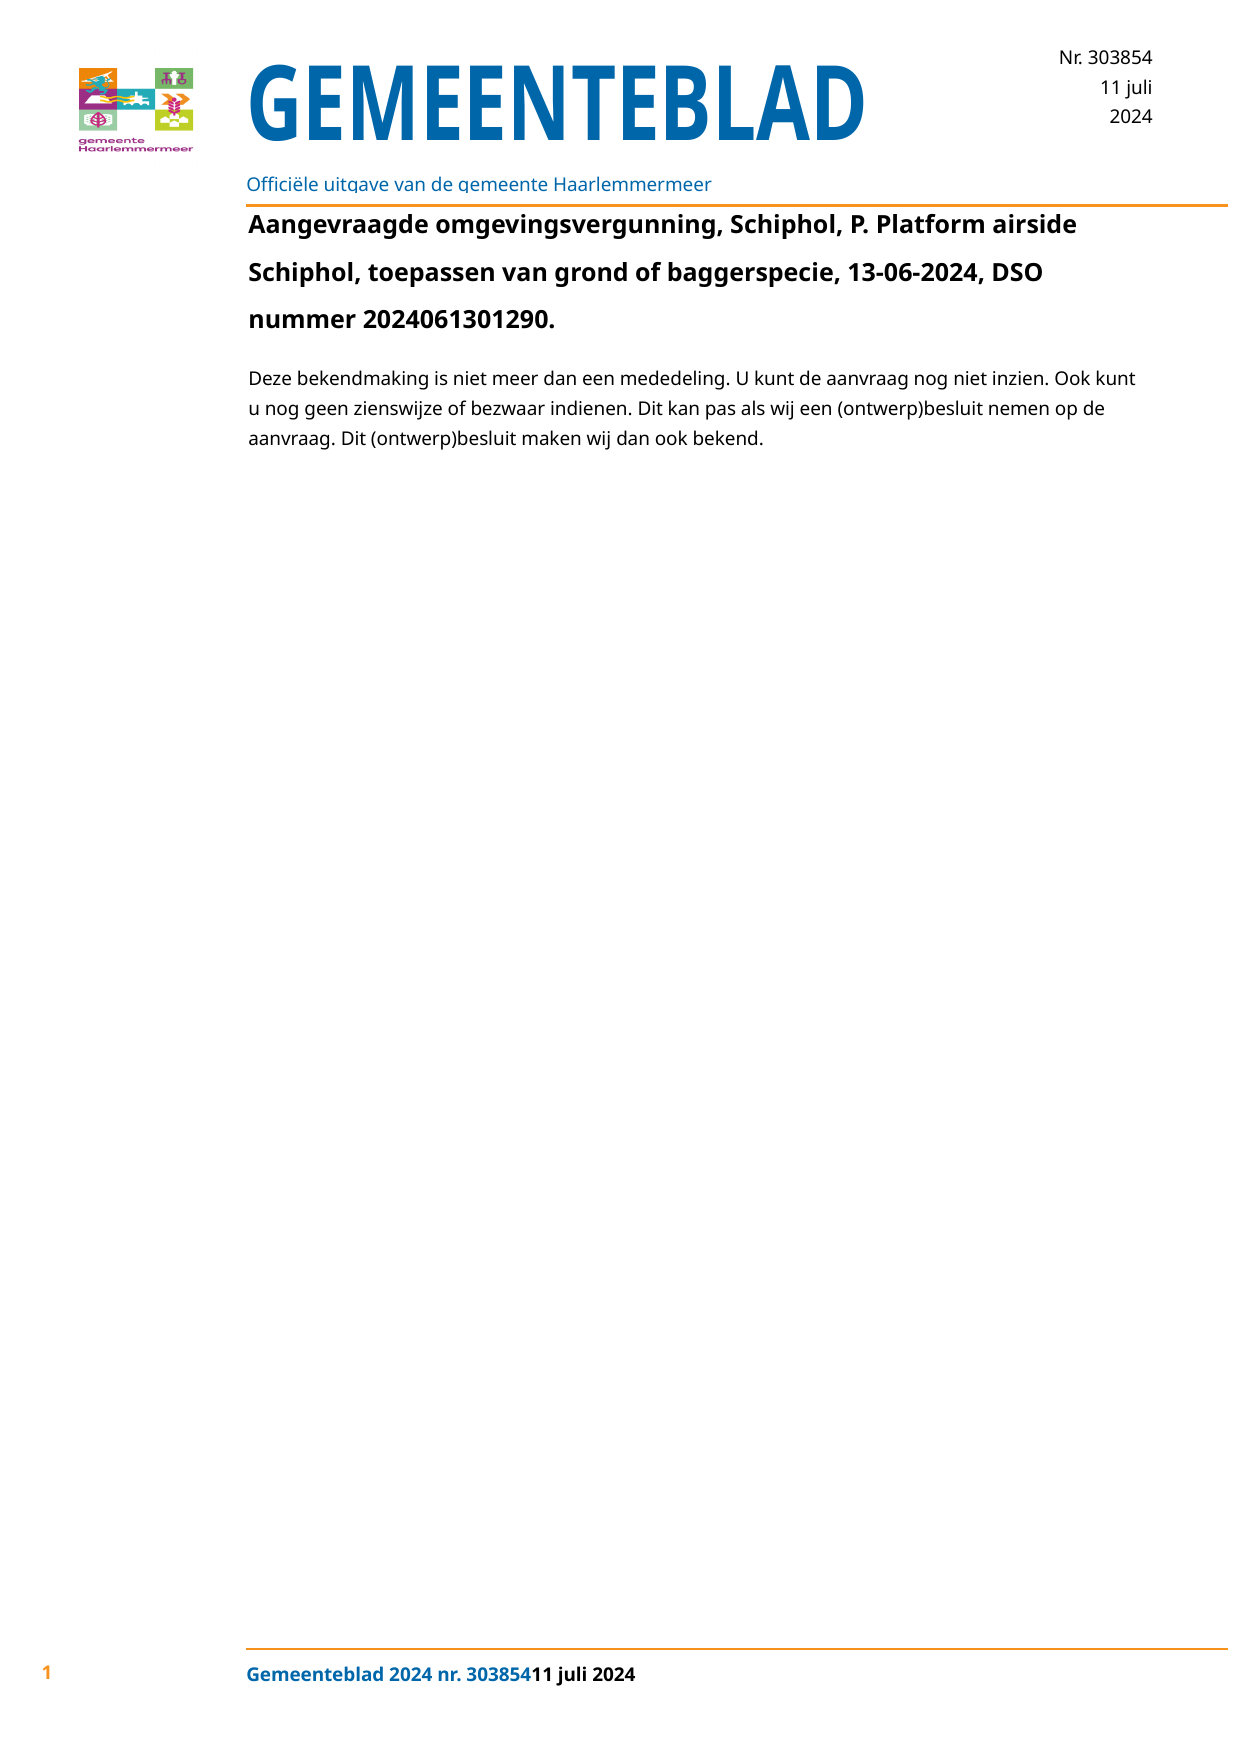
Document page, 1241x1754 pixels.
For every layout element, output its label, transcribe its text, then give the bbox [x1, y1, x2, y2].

text Aangevraagde omgevingsvergunning, Schiphol, P. Platform airside Schiphol, toepassen van grond of baggerspecie, 13-06-2024, DSO nummer 2024061301290. [248, 207, 1152, 336]
text Deze bekendmaking is niet meer dan een mededeling. U kunt de aanvraag nog niet inzien. Ook kunt u nog geen zienswijze of bezwaar indienen. Dit kan pas als wij een (ontwerp)besluit nemen op de aanvraag. Dit (ontwerp)besluit maken wij dan ook bekend. [248, 366, 1152, 450]
picture [41, 47, 231, 172]
